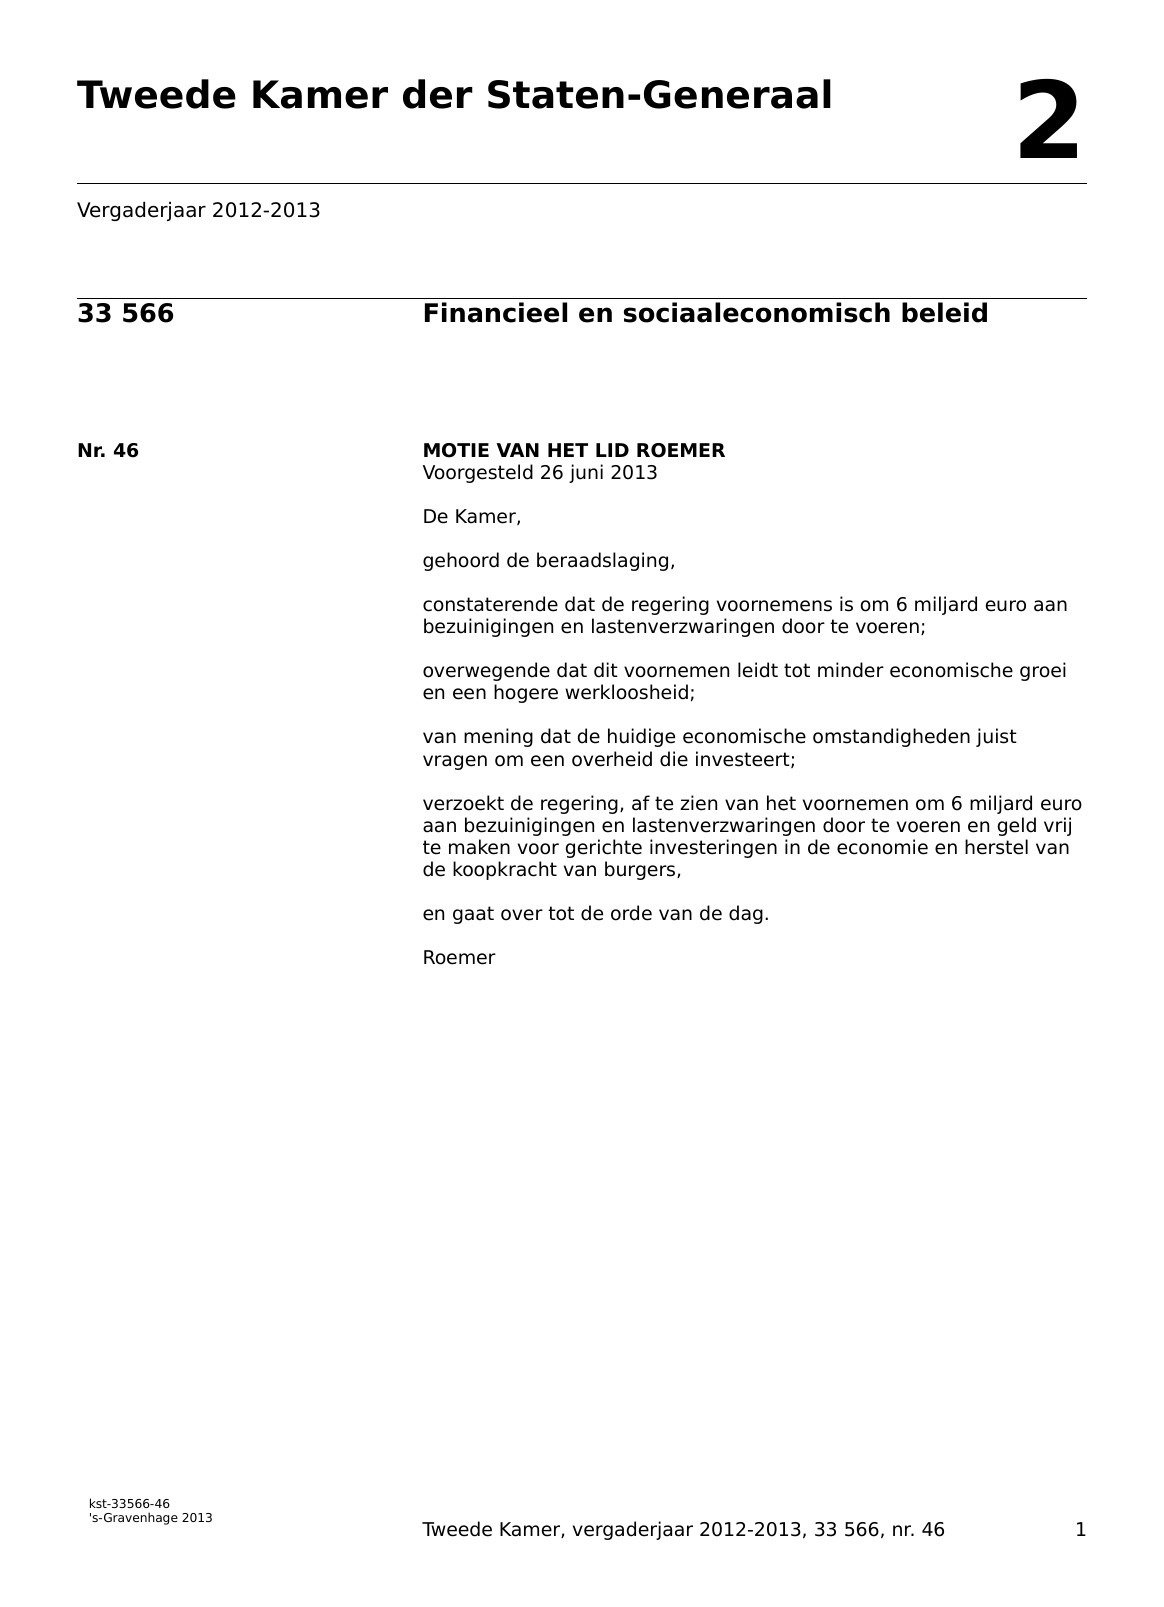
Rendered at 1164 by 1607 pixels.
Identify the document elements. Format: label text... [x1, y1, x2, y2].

subtitle Nr. 46 MOTIE VAN HET LID ROEMER [77, 440, 1087, 462]
text 's-Gravenhage 2013 [88, 1511, 323, 1525]
table_header 2 [886, 59, 1087, 183]
text Voorgesteld 26 juni 2013 [422, 462, 1087, 484]
text kst-33566-46 [88, 1497, 323, 1511]
text Roemer [422, 947, 1087, 969]
text constaterende dat de regering voornemens is om 6 miljard euro aan bezuinigingen en lastenverzwaringen door te voeren; [422, 594, 1087, 638]
table_header Tweede Kamer der Staten-Generaal [77, 59, 886, 183]
subtitle 33 566 Financieel en sociaaleconomisch beleid [77, 299, 1087, 329]
text overwegende dat dit voornemen leidt tot minder economische groei en een hogere werkloosheid; [422, 660, 1087, 704]
table_cell Vergaderjaar 2012-2013 [77, 184, 1087, 298]
text verzoekt de regering, af te zien van het voornemen om 6 miljard euro aan bezuinigingen en lastenverzwaringen door te voeren en geld vrij te maken voor gerichte investeringen in de economie en herstel van de koopkracht van burgers, [422, 793, 1087, 881]
text gehoord de beraadslaging, [422, 550, 1087, 572]
text van mening dat de huidige economische omstandigheden juist vragen om een overheid die investeert; [422, 726, 1087, 770]
text en gaat over tot de orde van de dag. [422, 903, 1087, 925]
text De Kamer, [422, 506, 1087, 528]
